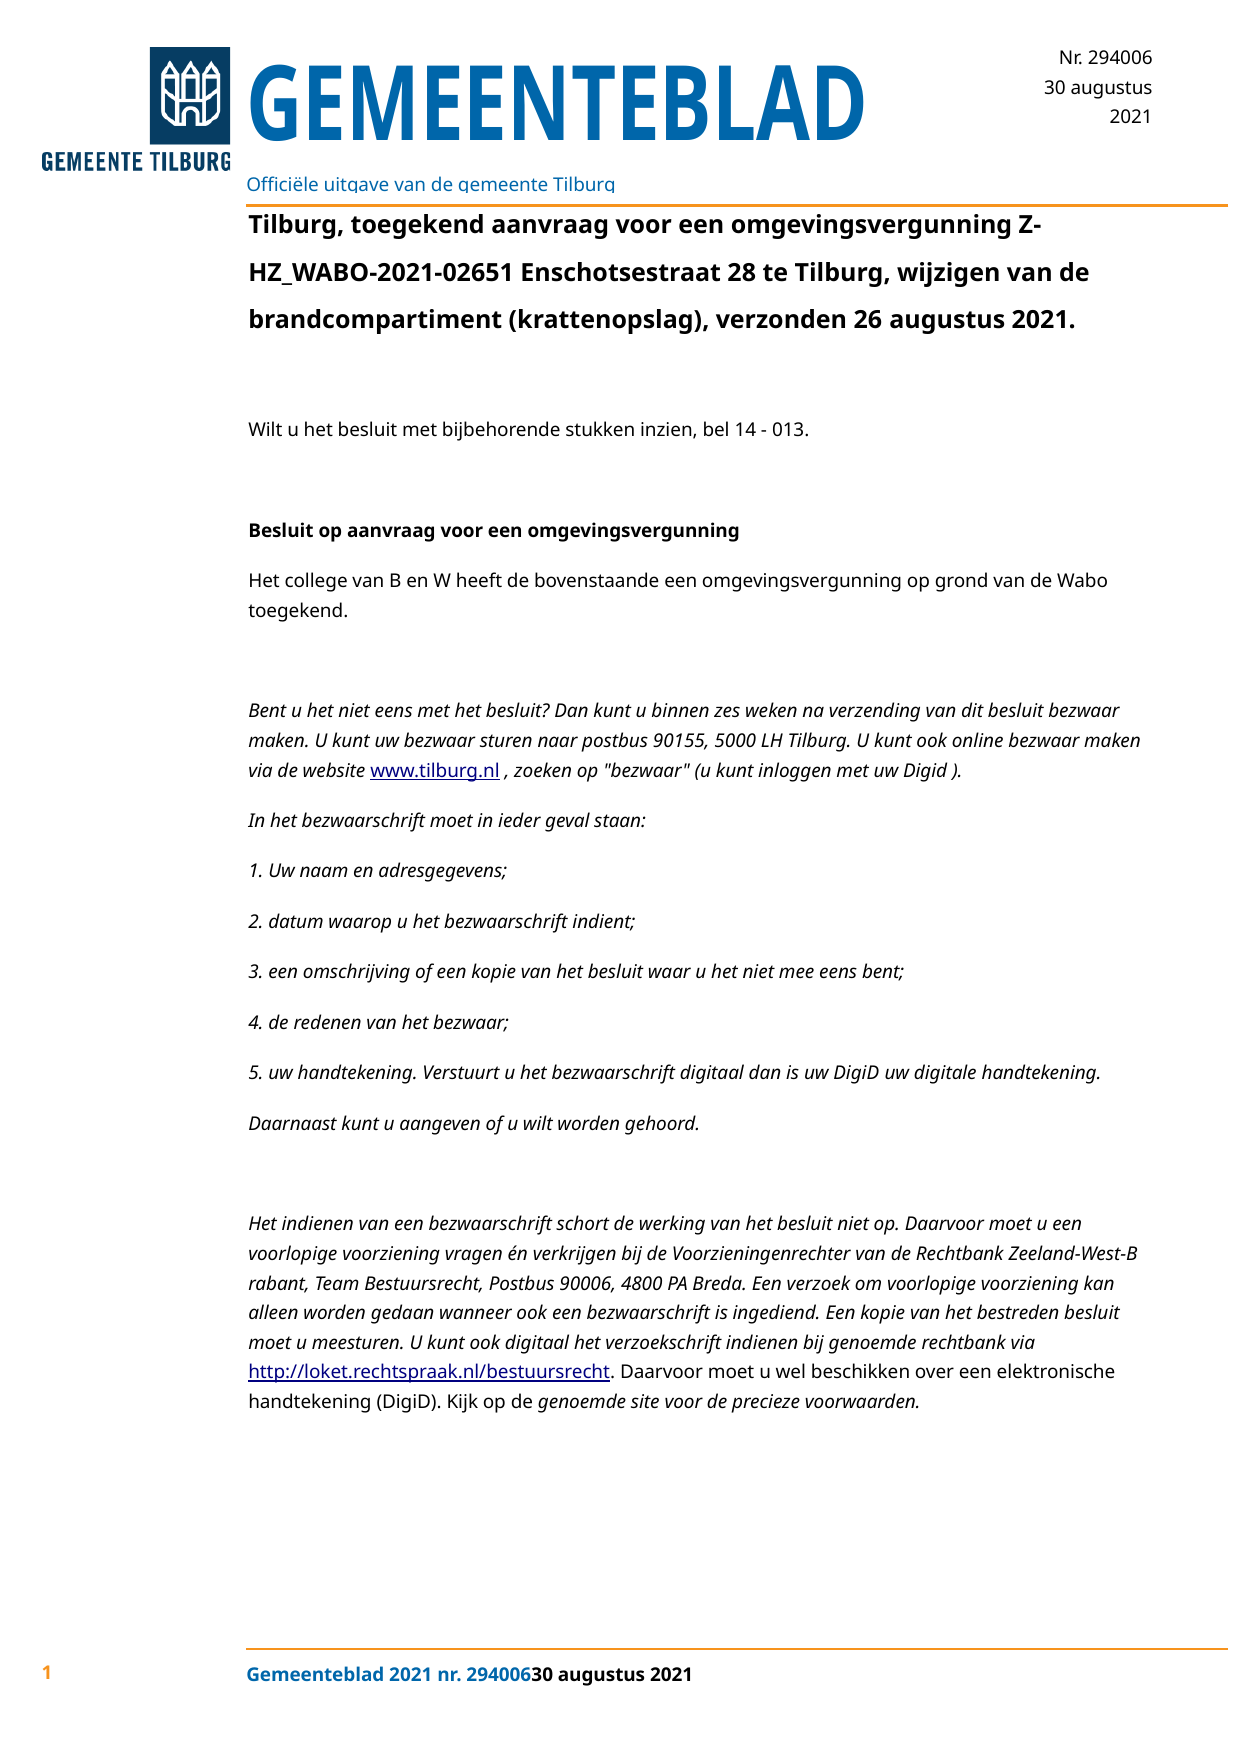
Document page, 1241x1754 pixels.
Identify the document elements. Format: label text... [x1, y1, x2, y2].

text Wilt u het besluit met bijbehorende stukken inzien, bel 14 - 013. [248, 416, 1152, 442]
text Tilburg, toegekend aanvraag voor een omgevingsvergunning Z-HZ_WABO-2021-02651 Enschotsestraat 28 te Tilburg, wijzigen van de brandcompartiment (krattenopslag), verzonden 26 augustus 2021. [248, 207, 1152, 336]
text Besluit op aanvraag voor een omgevingsvergunning [248, 517, 1152, 542]
text 2. datum waarop u het bezwaarschrift indient; [248, 908, 1152, 934]
text 3. een omschrijving of een kopie van het besluit waar u het niet mee eens bent; [248, 958, 1152, 984]
text Daarnaast kunt u aangeven of u wilt worden gehoord. [248, 1110, 1152, 1135]
text In het bezwaarschrift moet in ieder geval staan: [248, 807, 1152, 833]
text 4. de redenen van het bezwaar; [248, 1009, 1152, 1034]
picture [41, 47, 231, 172]
text Het college van B en W heeft de bovenstaande een omgevingsvergunning op grond van de Wabo toegekend. [248, 567, 1152, 622]
text Het indienen van een bezwaarschrift schort de werking van het besluit niet op. Daarvoor moet u een voorlopige voorziening vragen én verkrijgen bij de Voorzieningenrechter van de Rechtbank Zeeland-West-B rabant, Team Bestuursrecht, Postbus 90006, 4800 PA Breda. Een verzoek om voorlopige voorziening kan alleen worden gedaan wanneer ook een bezwaarschrift is ingediend. Een kopie van het bestreden besluit moet u meesturen. U kunt ook digitaal het verzoekschrift indienen bij genoemde rechtbank via http://loket.rechtspraak.nl/bestuursrecht. Daarvoor moet u wel beschikken over een elektronische handtekening (DigiD). Kijk op de genoemde site voor de precieze voorwaarden. [248, 1211, 1152, 1414]
text 5. uw handtekening. Verstuurt u het bezwaarschrift digitaal dan is uw DigiD uw digitale handtekening. [248, 1059, 1152, 1085]
text Bent u het niet eens met het besluit? Dan kunt u binnen zes weken na verzending van dit besluit bezwaar maken. U kunt uw bezwaar sturen naar postbus 90155, 5000 LH Tilburg. U kunt ook online bezwaar maken via de website www.tilburg.nl , zoeken op "bezwaar" (u kunt inloggen met uw Digid ). [248, 698, 1152, 782]
text 1. Uw naam en adresgegevens; [248, 858, 1152, 883]
